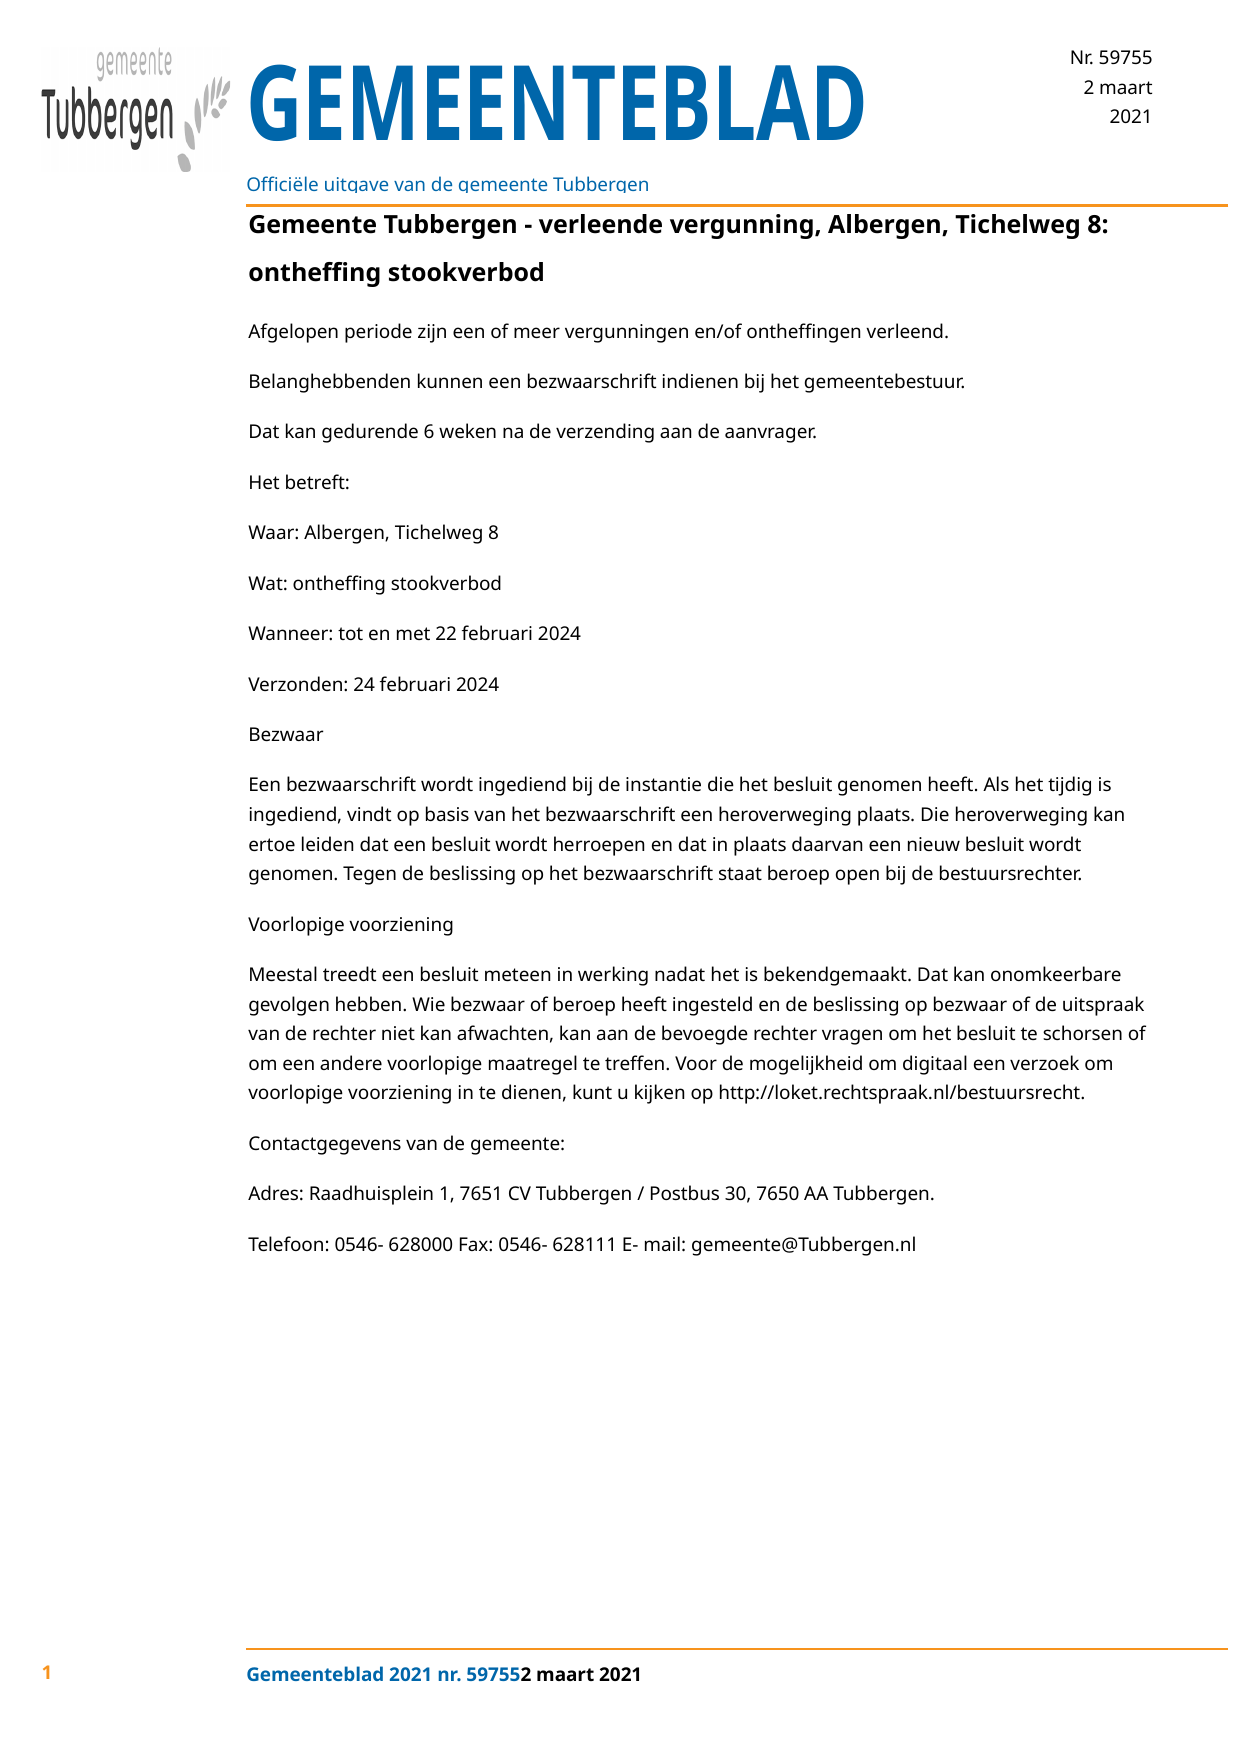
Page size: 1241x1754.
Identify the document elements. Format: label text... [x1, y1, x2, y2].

text Afgelopen periode zijn een of meer vergunningen en/of ontheffingen verleend. [248, 318, 1152, 344]
text Dat kan gedurende 6 weken na de verzending aan de aanvrager. [248, 419, 1152, 444]
text Contactgegevens van de gemeente: [248, 1130, 1152, 1156]
text Een bezwaarschrift wordt ingediend bij de instantie die het besluit genomen heeft. Als het tijdig is ingediend, vindt op basis van het bezwaarschrift een heroverweging plaats. Die heroverweging kan ertoe leiden dat een besluit wordt herroepen en dat in plaats daarvan een nieuw besluit wordt genomen. Tegen de beslissing op het bezwaarschrift staat beroep open bij de bestuursrechter. [248, 772, 1152, 886]
text Belanghebbenden kunnen een bezwaarschrift indienen bij het gemeentebestuur. [248, 368, 1152, 394]
text Voorlopige voorziening [248, 911, 1152, 937]
text Meestal treedt een besluit meteen in werking nadat het is bekendgemaakt. Dat kan onomkeerbare gevolgen hebben. Wie bezwaar of beroep heeft ingesteld en de beslissing op bezwaar of de uitspraak van de rechter niet kan afwachten, kan aan de bevoegde rechter vragen om het besluit te schorsen of om een andere voorlopige maatregel te treffen. Voor de mogelijkheid om digitaal een verzoek om voorlopige voorziening in te dienen, kunt u kijken op http://loket.rechtspraak.nl/bestuursrecht. [248, 961, 1152, 1105]
text Wanneer: tot en met 22 februari 2024 [248, 620, 1152, 646]
text Bezwaar [248, 721, 1152, 747]
text Wat: ontheffing stookverbod [248, 570, 1152, 596]
text Het betreft: [248, 469, 1152, 495]
text Telefoon: 0546- 628000 Fax: 0546- 628111 E- mail: gemeente@Tubbergen.nl [248, 1231, 1152, 1257]
text Gemeente Tubbergen - verleende vergunning, Albergen, Tichelweg 8: ontheffing stookverbod [248, 207, 1152, 288]
text Adres: Raadhuisplein 1, 7651 CV Tubbergen / Postbus 30, 7650 AA Tubbergen. [248, 1180, 1152, 1206]
text Verzonden: 24 februari 2024 [248, 671, 1152, 697]
text Waar: Albergen, Tichelweg 8 [248, 519, 1152, 545]
picture [41, 47, 231, 172]
